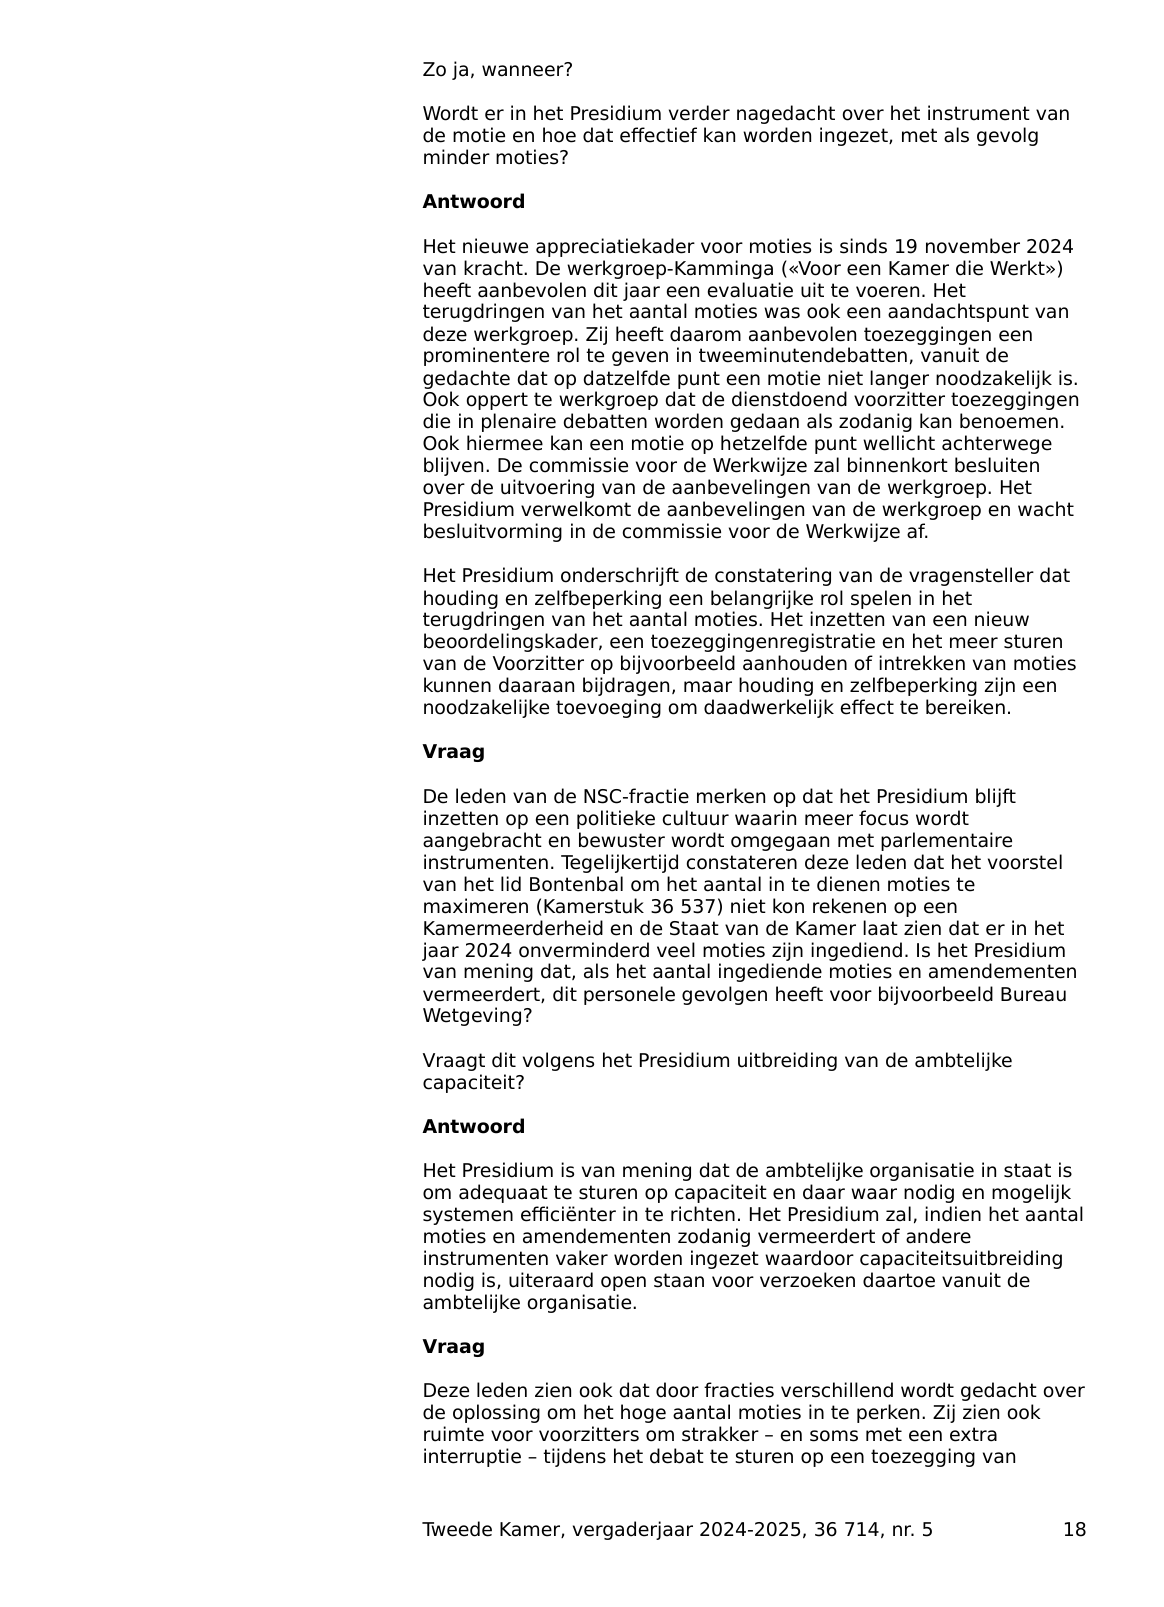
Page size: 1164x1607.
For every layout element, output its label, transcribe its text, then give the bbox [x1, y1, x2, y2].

text Wordt er in het Presidium verder nagedacht over het instrument van de motie en hoe dat effectief kan worden ingezet, met als gevolg minder moties? [422, 103, 1087, 169]
text Vraagt dit volgens het Presidium uitbreiding van de ambtelijke capaciteit? [422, 1049, 1087, 1093]
subtitle Antwoord [422, 1116, 1087, 1138]
subtitle Vraag [422, 1336, 1087, 1358]
text Het nieuwe appreciatiekader voor moties is sinds 19 november 2024 van kracht. De werkgroep-Kamminga («Voor een Kamer die Werkt») heeft aanbevolen dit jaar een evaluatie uit te voeren. Het terugdringen van het aantal moties was ook een aandachtspunt van deze werkgroep. Zij heeft daarom aanbevolen toezeggingen een prominentere rol te geven in tweeminutendebatten, vanuit de gedachte dat op datzelfde punt een motie niet langer noodzakelijk is. Ook oppert te werkgroep dat de dienstdoend voorzitter toezeggingen die in plenaire debatten worden gedaan als zodanig kan benoemen. Ook hiermee kan een motie op hetzelfde punt wellicht achterwege blijven. De commissie voor de Werkwijze zal binnenkort besluiten over de uitvoering van de aanbevelingen van de werkgroep. Het Presidium verwelkomt de aanbevelingen van de werkgroep en wacht besluitvorming in de commissie voor de Werkwijze af. [422, 236, 1087, 543]
subtitle Vraag [422, 741, 1087, 763]
text Zo ja, wanneer? [422, 59, 1087, 81]
subtitle Antwoord [422, 191, 1087, 213]
text Deze leden zien ook dat door fracties verschillend wordt gedacht over de oplossing om het hoge aantal moties in te perken. Zij zien ook ruimte voor voorzitters om strakker – en soms met een extra interruptie – tijdens het debat te sturen op een toezegging van [422, 1380, 1087, 1468]
text Het Presidium is van mening dat de ambtelijke organisatie in staat is om adequaat te sturen op capaciteit en daar waar nodig en mogelijk systemen efficiënter in te richten. Het Presidium zal, indien het aantal moties en amendementen zodanig vermeerdert of andere instrumenten vaker worden ingezet waardoor capaciteitsuitbreiding nodig is, uiteraard open staan voor verzoeken daartoe vanuit de ambtelijke organisatie. [422, 1160, 1087, 1314]
text De leden van de NSC-fractie merken op dat het Presidium blijft inzetten op een politieke cultuur waarin meer focus wordt aangebracht en bewuster wordt omgegaan met parlementaire instrumenten. Tegelijkertijd constateren deze leden dat het voorstel van het lid Bontenbal om het aantal in te dienen moties te maximeren (Kamerstuk 36 537) niet kon rekenen op een Kamermeerderheid en de Staat van de Kamer laat zien dat er in het jaar 2024 onverminderd veel moties zijn ingediend. Is het Presidium van mening dat, als het aantal ingediende moties en amendementen vermeerdert, dit personele gevolgen heeft voor bijvoorbeeld Bureau Wetgeving? [422, 786, 1087, 1027]
text Het Presidium onderschrijft de constatering van de vragensteller dat houding en zelfbeperking een belangrijke rol spelen in het terugdringen van het aantal moties. Het inzetten van een nieuw beoordelingskader, een toezeggingenregistratie en het meer sturen van de Voorzitter op bijvoorbeeld aanhouden of intrekken van moties kunnen daaraan bijdragen, maar houding en zelfbeperking zijn een noodzakelijke toevoeging om daadwerkelijk effect te bereiken. [422, 565, 1087, 719]
